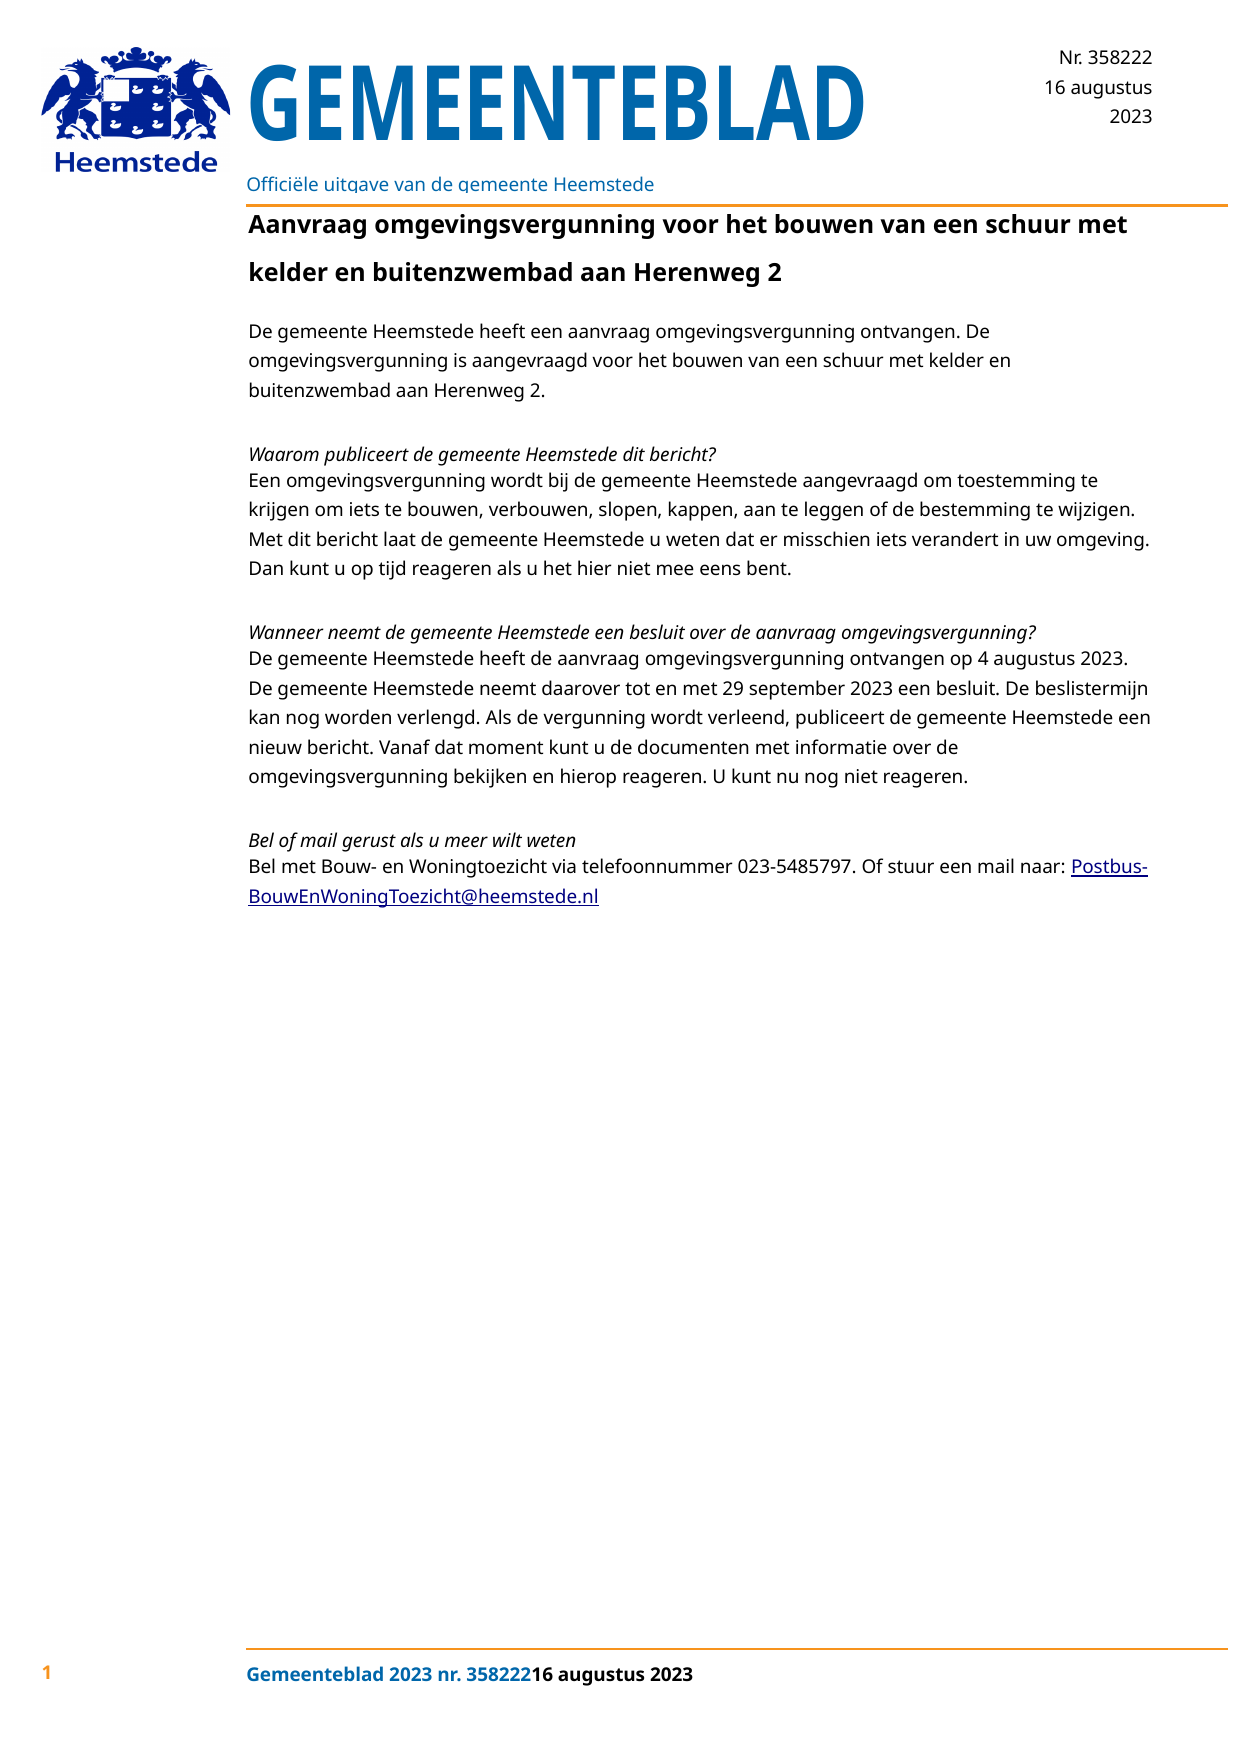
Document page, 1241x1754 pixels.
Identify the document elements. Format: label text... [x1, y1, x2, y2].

text Een omgevingsvergunning wordt bij de gemeente Heemstede aangevraagd om toestemming te krijgen om iets te bouwen, verbouwen, slopen, kappen, aan te leggen of de bestemming te wijzigen. Met dit bericht laat de gemeente Heemstede u weten dat er misschien iets verandert in uw omgeving. Dan kunt u op tijd reageren als u het hier niet mee eens bent. [248, 467, 1152, 581]
text De gemeente Heemstede heeft een aanvraag omgevingsvergunning ontvangen. De omgevingsvergunning is aangevraagd voor het bouwen van een schuur met kelder en buitenzwembad aan Herenweg 2. [248, 318, 1152, 403]
text Bel met Bouw- en Woningtoezicht via telefoonnummer 023-5485797. Of stuur een mail naar: Postbus-BouwEnWoningToezicht@heemstede.nl [248, 853, 1152, 908]
text De gemeente Heemstede heeft de aanvraag omgevingsvergunning ontvangen op 4 augustus 2023. De gemeente Heemstede neemt daarover tot en met 29 september 2023 een besluit. De beslistermijn kan nog worden verlengd. Als de vergunning wordt verleend, publiceert de gemeente Heemstede een nieuw bericht. Vanaf dat moment kunt u de documenten met informatie over de omgevingsvergunning bekijken en hierop reageren. U kunt nu nog niet reageren. [248, 645, 1152, 789]
text Bel of mail gerust als u meer wilt weten [248, 827, 1152, 853]
text Aanvraag omgevingsvergunning voor het bouwen van een schuur met kelder en buitenzwembad aan Herenweg 2 [248, 207, 1152, 288]
text Wanneer neemt de gemeente Heemstede een besluit over de aanvraag omgevingsvergunning? [248, 619, 1152, 645]
text Waarom publiceert de gemeente Heemstede dit bericht? [248, 441, 1152, 467]
picture [41, 47, 231, 172]
